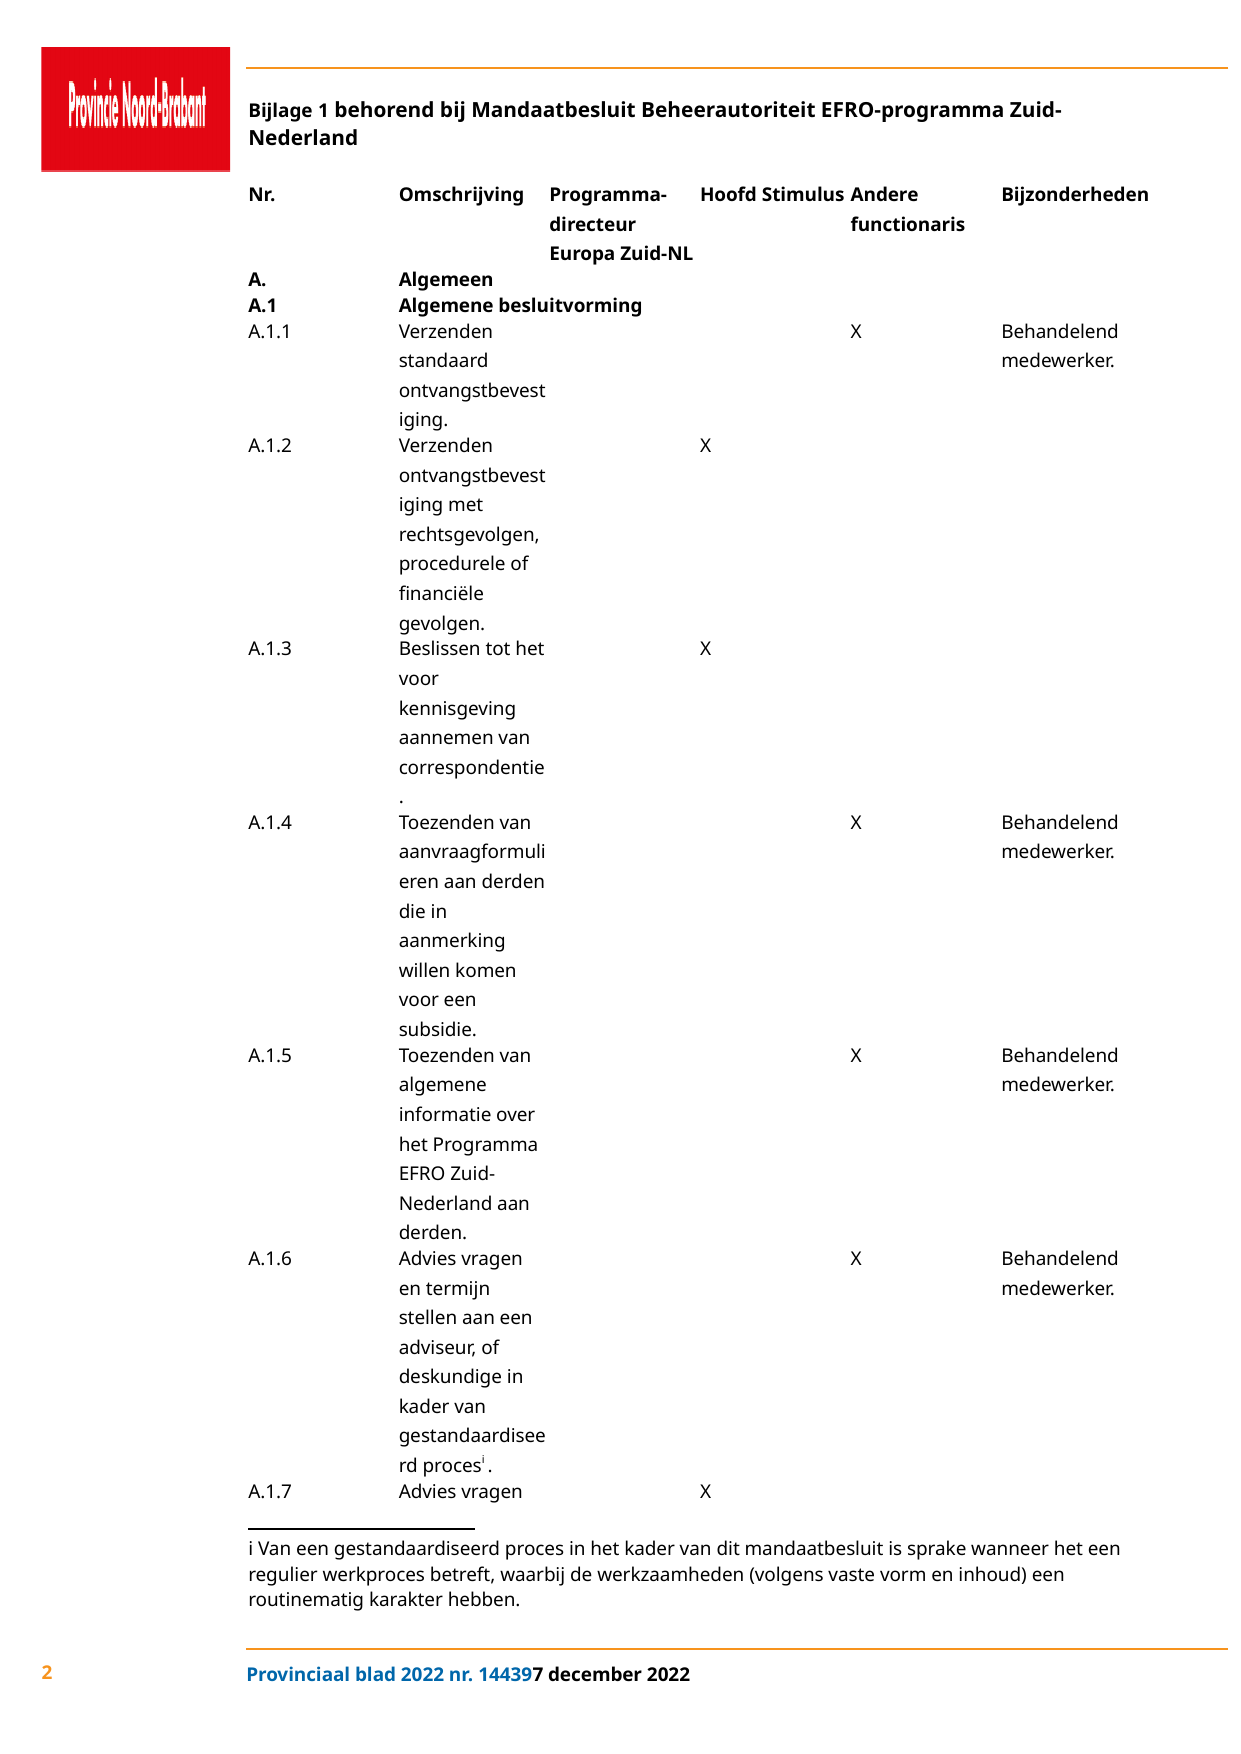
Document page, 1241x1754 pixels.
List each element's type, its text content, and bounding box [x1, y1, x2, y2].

table_cell Toezenden van algemene informatie over het Programma EFRO Zuid-Nederland aan derden. [399, 1042, 549, 1245]
table_cell [700, 1042, 850, 1245]
table_cell X [850, 1245, 1001, 1478]
table_cell [549, 636, 700, 809]
table_cell Behandelend medewerker. [1001, 1245, 1152, 1478]
table_cell [549, 1245, 700, 1478]
table_cell Advies vragen [399, 1478, 549, 1504]
table_cell X [850, 1042, 1001, 1245]
table_cell A.1.4 [248, 809, 398, 1042]
table_cell [850, 432, 1001, 636]
table_cell [549, 318, 700, 432]
table_cell Verzenden standaard ontvangstbevestiging. [399, 318, 549, 432]
table_cell [700, 318, 850, 432]
table_cell A.1.1 [248, 318, 398, 432]
table_cell [549, 432, 700, 636]
table_cell [549, 1478, 700, 1504]
table_cell [850, 636, 1001, 809]
table_cell A.1.6 [248, 1245, 398, 1478]
table_cell X [700, 432, 850, 636]
table_cell [700, 809, 850, 1042]
table_cell X [850, 809, 1001, 1042]
table_cell Algemeen [399, 266, 1152, 292]
table_cell A.1.2 [248, 432, 398, 636]
table_cell [1001, 432, 1152, 636]
table_cell A.1 [248, 292, 398, 318]
text Bijlage 1 behorend bij Mandaatbesluit Beheerautoriteit EFRO-programma Zuid-Nederland [248, 95, 1152, 152]
table_cell X [700, 1478, 850, 1504]
table_header Bijzonderheden [1001, 181, 1152, 266]
table_header Hoofd Stimulus [700, 181, 850, 266]
table_cell A.1.7 [248, 1478, 398, 1504]
table_cell Behandelend medewerker. [1001, 1042, 1152, 1245]
table_cell [850, 1478, 1001, 1504]
picture [41, 47, 231, 172]
table_cell [549, 809, 700, 1042]
table_header Andere functionaris [850, 181, 1001, 266]
table_cell Algemene besluitvorming [399, 292, 1152, 318]
table_cell [549, 1042, 700, 1245]
table_cell X [700, 636, 850, 809]
table_cell A.1.5 [248, 1042, 398, 1245]
table_cell A.1.3 [248, 636, 398, 809]
table_header Programma-directeur Europa Zuid-NL [549, 181, 700, 266]
table_header Omschrijving [399, 181, 549, 266]
table_cell [700, 1245, 850, 1478]
table_cell Verzenden ontvangstbevestiging met rechtsgevolgen, procedurele of financiële gevolgen. [399, 432, 549, 636]
table_cell Beslissen tot het voor kennisgeving aannemen van correspondentie. [399, 636, 549, 809]
table_cell Advies vragen en termijn stellen aan een adviseur, of deskundige in kader van gestandaardiseerd proces. [399, 1245, 549, 1478]
table_cell [1001, 1478, 1152, 1504]
table_cell A. [248, 266, 398, 292]
table_cell Toezenden van aanvraagformulieren aan derden die in aanmerking willen komen voor een subsidie. [399, 809, 549, 1042]
table_cell Behandelend medewerker. [1001, 809, 1152, 1042]
table_cell Behandelend medewerker. [1001, 318, 1152, 432]
table_header Nr. [248, 181, 398, 266]
table_cell X [850, 318, 1001, 432]
table_cell [1001, 636, 1152, 809]
